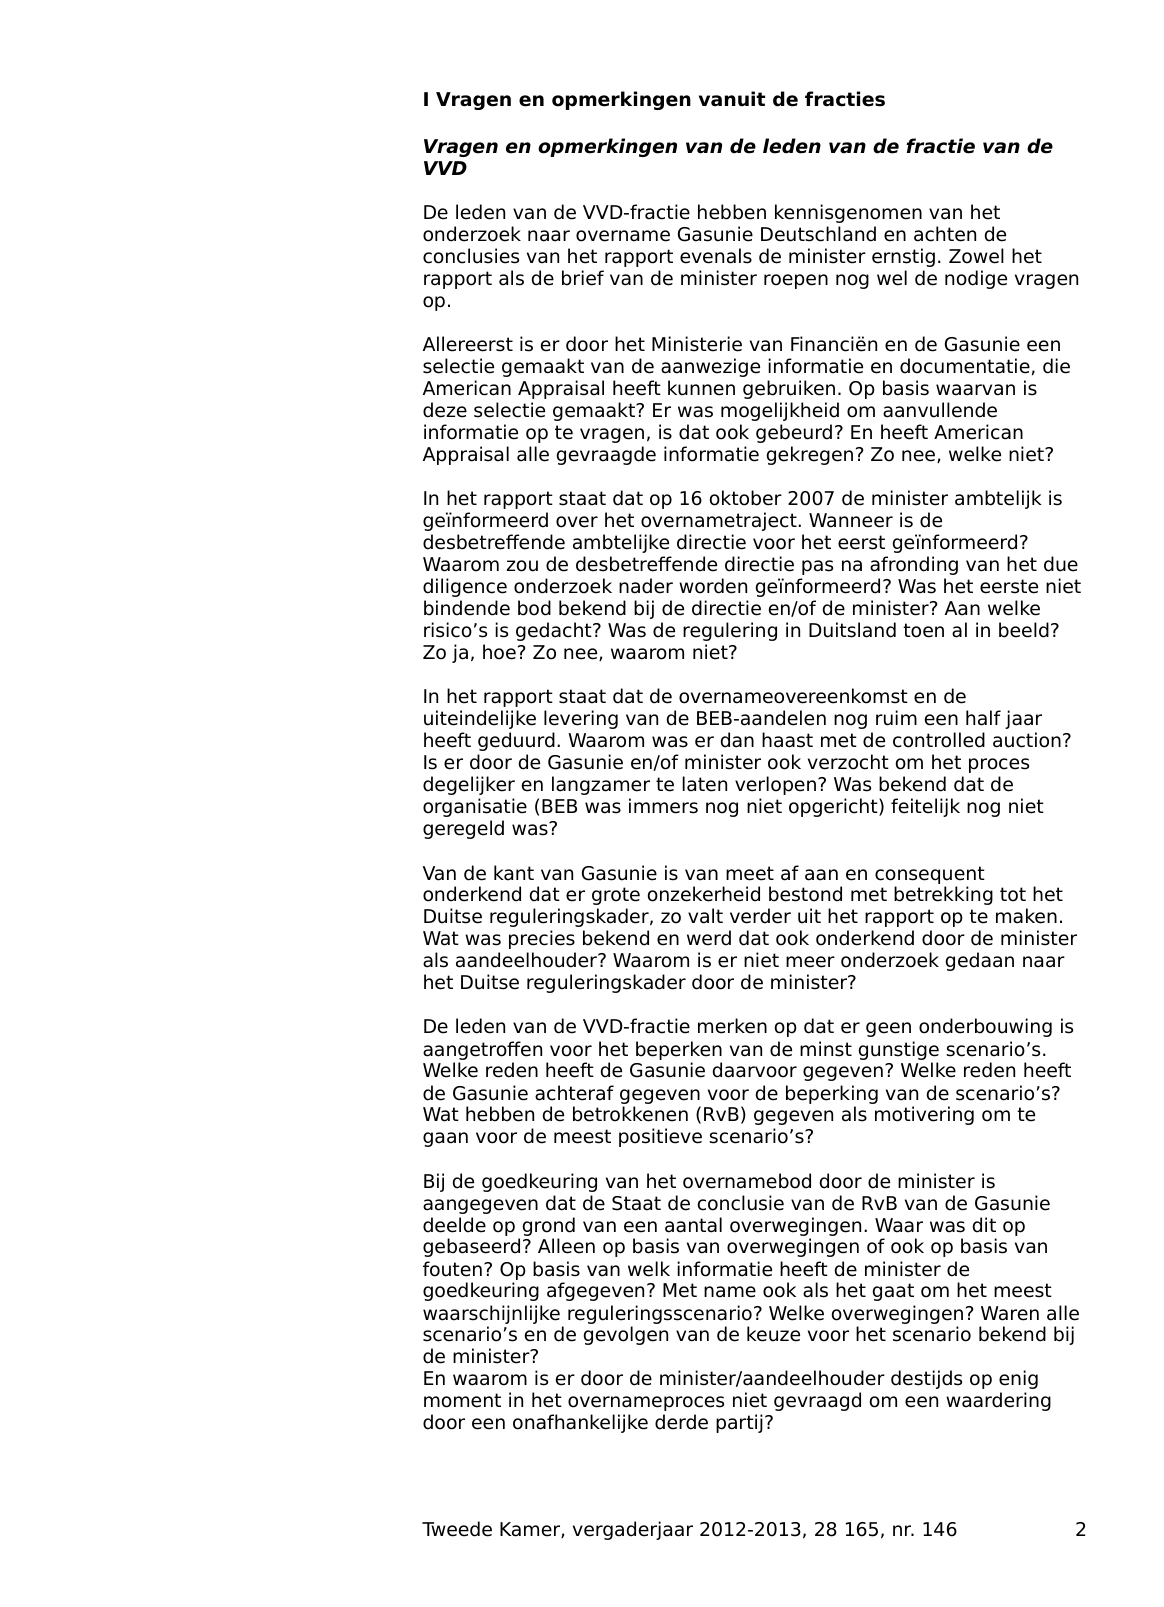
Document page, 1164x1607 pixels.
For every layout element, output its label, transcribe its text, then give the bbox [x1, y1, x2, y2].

text In het rapport staat dat op 16 oktober 2007 de minister ambtelijk is geïnformeerd over het overnametraject. Wanneer is de desbetreffende ambtelijke directie voor het eerst geïnformeerd? Waarom zou de desbetreffende directie pas na afronding van het due diligence onderzoek nader worden geïnformeerd? Was het eerste niet bindende bod bekend bij de directie en/of de minister? Aan welke risico’s is gedacht? Was de regulering in Duitsland toen al in beeld? Zo ja, hoe? Zo nee, waarom niet? [422, 488, 1087, 664]
text En waarom is er door de minister/aandeelhouder destijds op enig moment in het overnameproces niet gevraagd om een waardering door een onafhankelijke derde partij? [422, 1368, 1087, 1434]
text In het rapport staat dat de overnameovereenkomst en de uiteindelijke levering van de BEB-aandelen nog ruim een half jaar heeft geduurd. Waarom was er dan haast met de controlled auction? Is er door de Gasunie en/of minister ook verzocht om het proces degelijker en langzamer te laten verlopen? Was bekend dat de organisatie (BEB was immers nog niet opgericht) feitelijk nog niet geregeld was? [422, 686, 1087, 840]
text De leden van de VVD-fractie merken op dat er geen onderbouwing is aangetroffen voor het beperken van de minst gunstige scenario’s. Welke reden heeft de Gasunie daarvoor gegeven? Welke reden heeft de Gasunie achteraf gegeven voor de beperking van de scenario’s? Wat hebben de betrokkenen (RvB) gegeven als motivering om te gaan voor de meest positieve scenario’s? [422, 1016, 1087, 1148]
text De leden van de VVD-fractie hebben kennisgenomen van het onderzoek naar overname Gasunie Deutschland en achten de conclusies van het rapport evenals de minister ernstig. Zowel het rapport als de brief van de minister roepen nog wel de nodige vragen op. [422, 202, 1087, 312]
text Van de kant van Gasunie is van meet af aan en consequent onderkend dat er grote onzekerheid bestond met betrekking tot het Duitse reguleringskader, zo valt verder uit het rapport op te maken. Wat was precies bekend en werd dat ook onderkend door de minister als aandeelhouder? Waarom is er niet meer onderzoek gedaan naar het Duitse reguleringskader door de minister? [422, 862, 1087, 994]
text Allereerst is er door het Ministerie van Financiën en de Gasunie een selectie gemaakt van de aanwezige informatie en documentatie, die American Appraisal heeft kunnen gebruiken. Op basis waarvan is deze selectie gemaakt? Er was mogelijkheid om aanvullende informatie op te vragen, is dat ook gebeurd? En heeft American Appraisal alle gevraagde informatie gekregen? Zo nee, welke niet? [422, 334, 1087, 466]
text Bij de goedkeuring van het overnamebod door de minister is aangegeven dat de Staat de conclusie van de RvB van de Gasunie deelde op grond van een aantal overwegingen. Waar was dit op gebaseerd? Alleen op basis van overwegingen of ook op basis van fouten? Op basis van welk informatie heeft de minister de goedkeuring afgegeven? Met name ook als het gaat om het meest waarschijnlijke reguleringsscenario? Welke overwegingen? Waren alle scenario’s en de gevolgen van de keuze voor het scenario bekend bij de minister? [422, 1171, 1087, 1368]
subtitle Vragen en opmerkingen van de leden van de fractie van de VVD [422, 136, 1087, 180]
subtitle I Vragen en opmerkingen vanuit de fracties [422, 89, 1087, 111]
